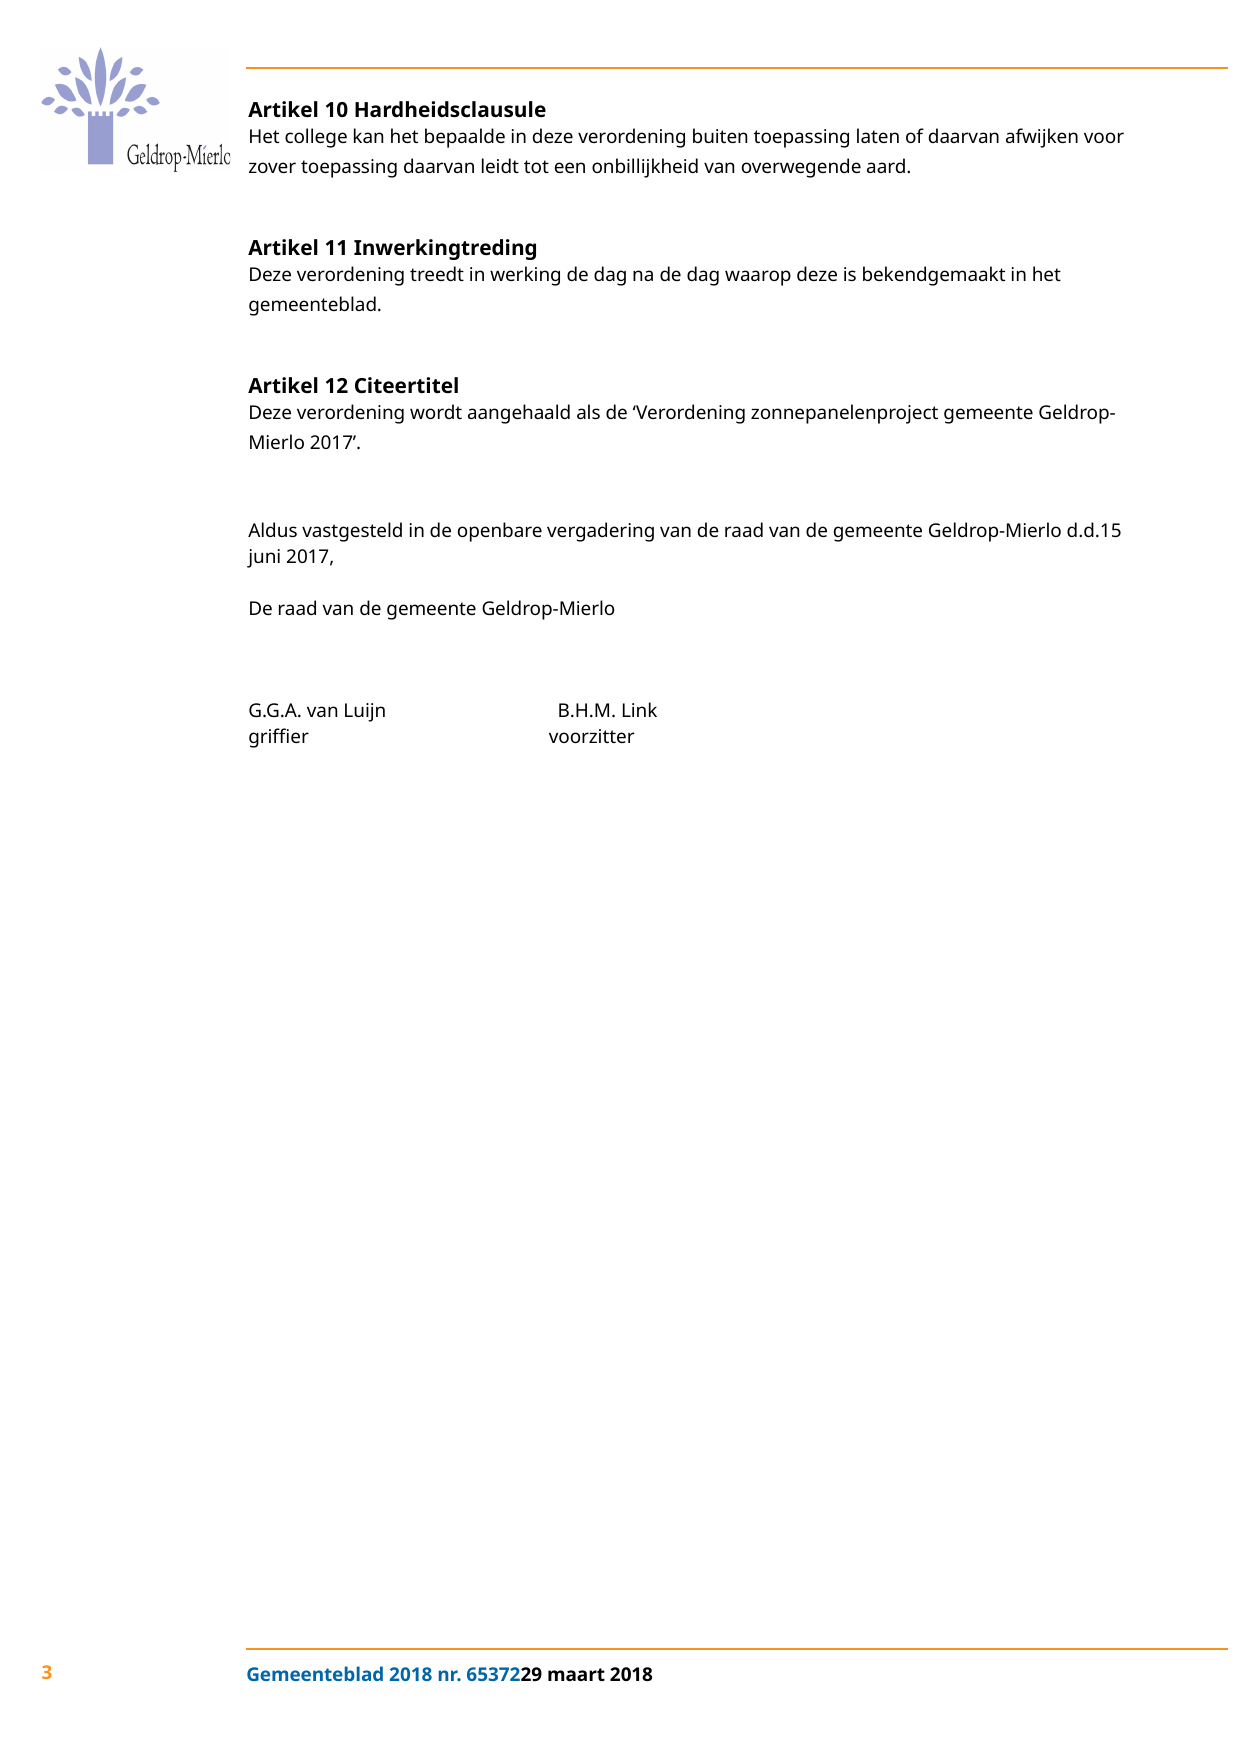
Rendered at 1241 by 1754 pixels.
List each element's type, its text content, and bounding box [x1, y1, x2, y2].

text Deze verordening wordt aangehaald als de ‘Verordening zonnepanelenproject gemeente Geldrop-Mierlo 2017’. [248, 399, 1152, 454]
text Het college kan het bepaalde in deze verordening buiten toepassing laten of daarvan afwijken voor zover toepassing daarvan leidt tot een onbillijkheid van overwegende aard. [248, 123, 1152, 178]
picture [41, 47, 231, 172]
text Artikel 12 Citeertitel [248, 371, 1152, 399]
text De raad van de gemeente Geldrop-Mierlo [248, 595, 1152, 621]
text Aldus vastgesteld in de openbare vergadering van de raad van de gemeente Geldrop-Mierlo d.d.15 juni 2017, [248, 518, 1152, 569]
text Artikel 11 Inwerkingtreding [248, 233, 1152, 261]
text griffier voorzitter [248, 723, 1152, 749]
text Artikel 10 Hardheidsclausule [248, 95, 1152, 123]
text G.G.A. van Luijn B.H.M. Link [248, 698, 1152, 723]
text Deze verordening treedt in werking de dag na de dag waarop deze is bekendgemaakt in het gemeenteblad. [248, 261, 1152, 317]
